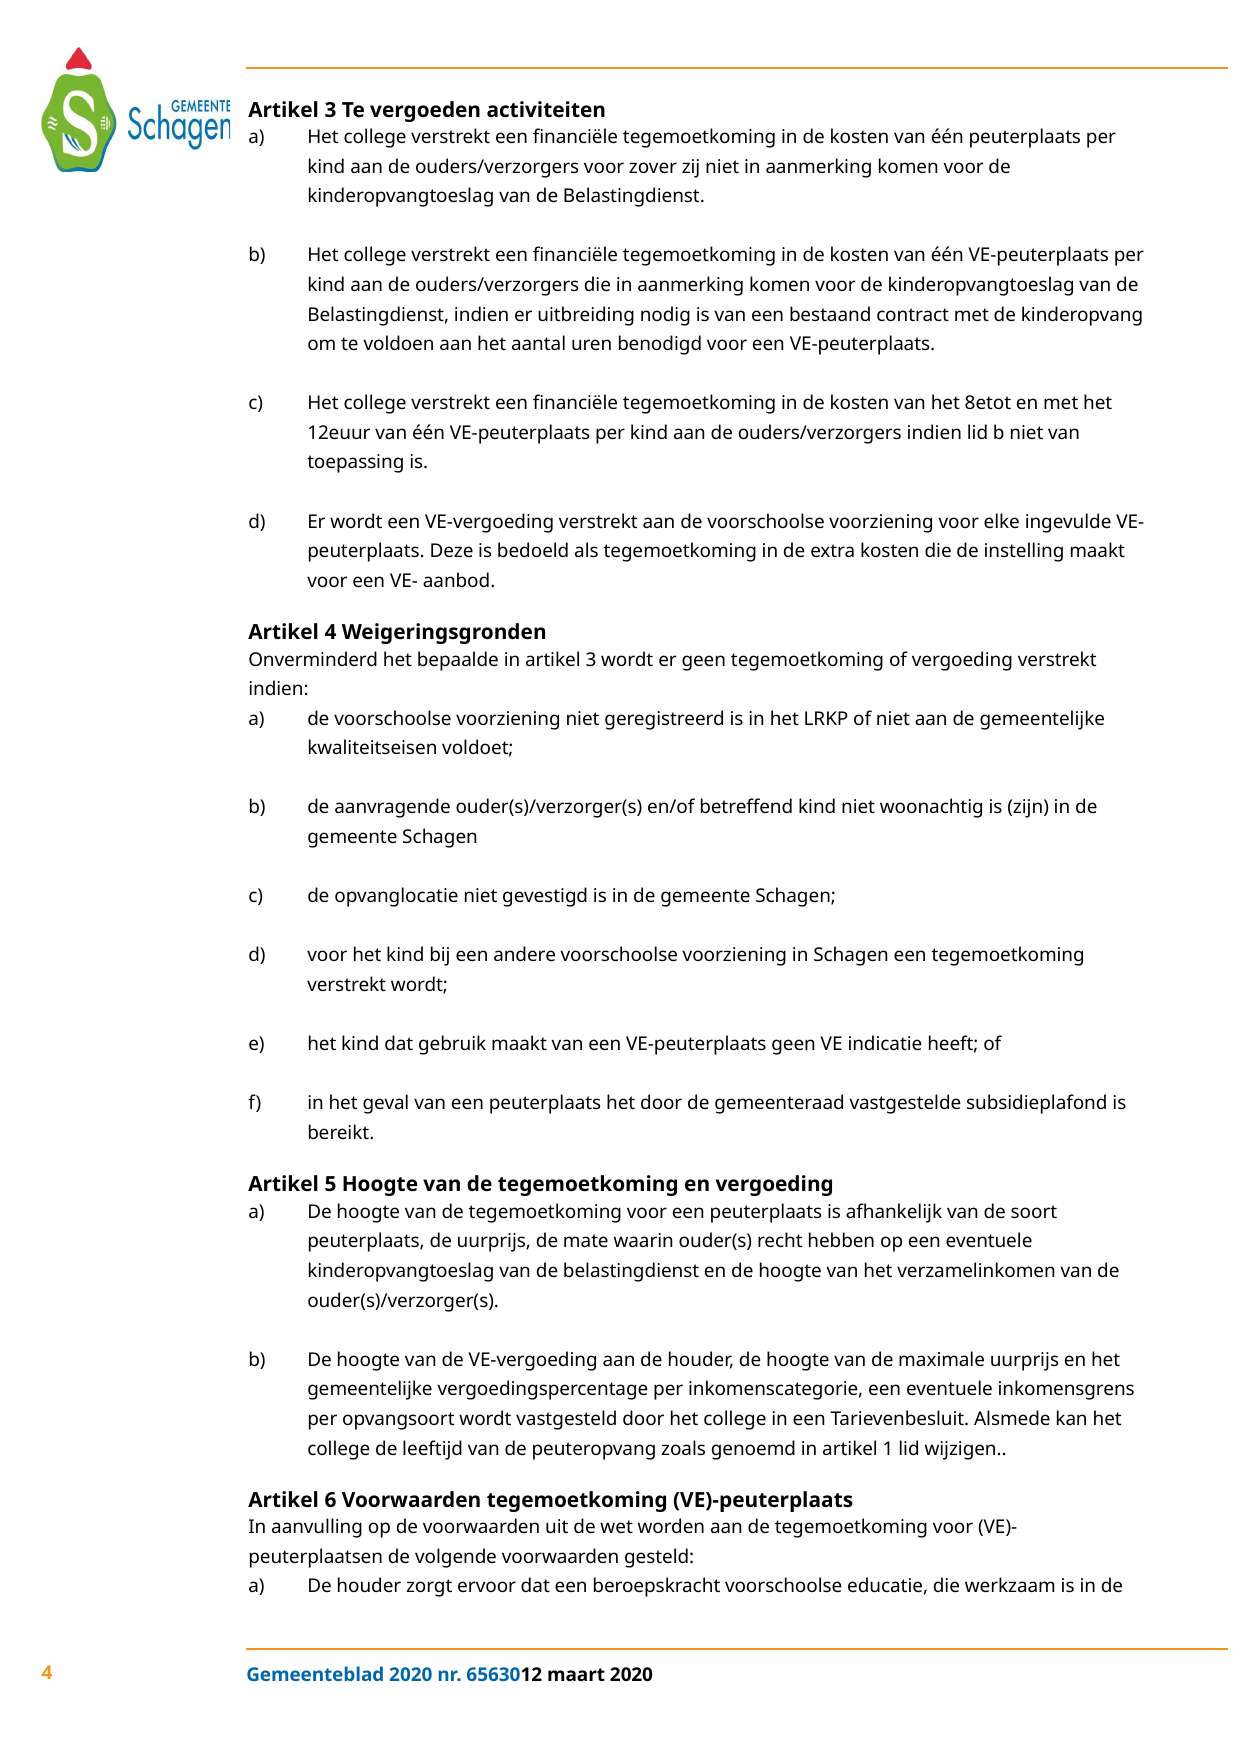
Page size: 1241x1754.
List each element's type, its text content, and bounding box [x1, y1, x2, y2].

picture [41, 47, 231, 172]
text In aanvulling op de voorwaarden uit de wet worden aan de tegemoetkoming voor (VE)-peuterplaatsen de volgende voorwaarden gesteld: [248, 1513, 1152, 1569]
list Er wordt een VE-vergoeding verstrekt aan de voorschoolse voorziening voor elke ingevulde VE-peuterplaats. Deze is bedoeld als tegemoetkoming in de extra kosten die de instelling maakt voor een VE- aanbod. [248, 508, 1152, 593]
list Het college verstrekt een financiële tegemoetkoming in de kosten van één peuterplaats per kind aan de ouders/verzorgers voor zover zij niet in aanmerking komen voor de kinderopvangtoeslag van de Belastingdienst. [248, 123, 1152, 208]
list in het geval van een peuterplaats het door de gemeenteraad vastgestelde subsidieplafond is bereikt. [248, 1089, 1152, 1145]
list Het college verstrekt een financiële tegemoetkoming in de kosten van één VE-peuterplaats per kind aan de ouders/verzorgers die in aanmerking komen voor de kinderopvangtoeslag van de Belastingdienst, indien er uitbreiding nodig is van een bestaand contract met de kinderopvang om te voldoen aan het aantal uren benodigd voor een VE-peuterplaats. [248, 242, 1152, 356]
text Artikel 3 Te vergoeden activiteiten [248, 95, 1152, 123]
text Onverminderd het bepaalde in artikel 3 wordt er geen tegemoetkoming of vergoeding verstrekt indien: [248, 646, 1152, 701]
list de aanvragende ouder(s)/verzorger(s) en/of betreffend kind niet woonachtig is (zijn) in de gemeente Schagen [248, 794, 1152, 849]
list De hoogte van de VE-vergoeding aan de houder, de hoogte van de maximale uurprijs en het gemeentelijke vergoedingspercentage per inkomenscategorie, een eventuele inkomensgrens per opvangsoort wordt vastgesteld door het college in een Tarievenbesluit. Alsmede kan het college de leeftijd van de peuteropvang zoals genoemd in artikel 1 lid wijzigen.. [248, 1346, 1152, 1460]
list de voorschoolse voorziening niet geregistreerd is in het LRKP of niet aan de gemeentelijke kwaliteitseisen voldoet; [248, 705, 1152, 760]
list voor het kind bij een andere voorschoolse voorziening in Schagen een tegemoetkoming verstrekt wordt; [248, 942, 1152, 997]
list de opvanglocatie niet gevestigd is in de gemeente Schagen; [248, 882, 1152, 908]
text Artikel 4 Weigeringsgronden [248, 617, 1152, 646]
list De hoogte van de tegemoetkoming voor een peuterplaats is afhankelijk van de soort peuterplaats, de uurprijs, de mate waarin ouder(s) recht hebben op een eventuele kinderopvangtoeslag van de belastingdienst en de hoogte van het verzamelinkomen van de ouder(s)/verzorger(s). [248, 1198, 1152, 1312]
text Artikel 6 Voorwaarden tegemoetkoming (VE)-peuterplaats [248, 1485, 1152, 1513]
list Het college verstrekt een financiële tegemoetkoming in de kosten van het 8etot en met het 12euur van één VE-peuterplaats per kind aan de ouders/verzorgers indien lid b niet van toepassing is. [248, 389, 1152, 474]
text Artikel 5 Hoogte van de tegemoetkoming en vergoeding [248, 1169, 1152, 1198]
list De houder zorgt ervoor dat een beroepskracht voorschoolse educatie, die werkzaam is in de [248, 1573, 1152, 1598]
list het kind dat gebruik maakt van een VE-peuterplaats geen VE indicatie heeft; of [248, 1030, 1152, 1056]
